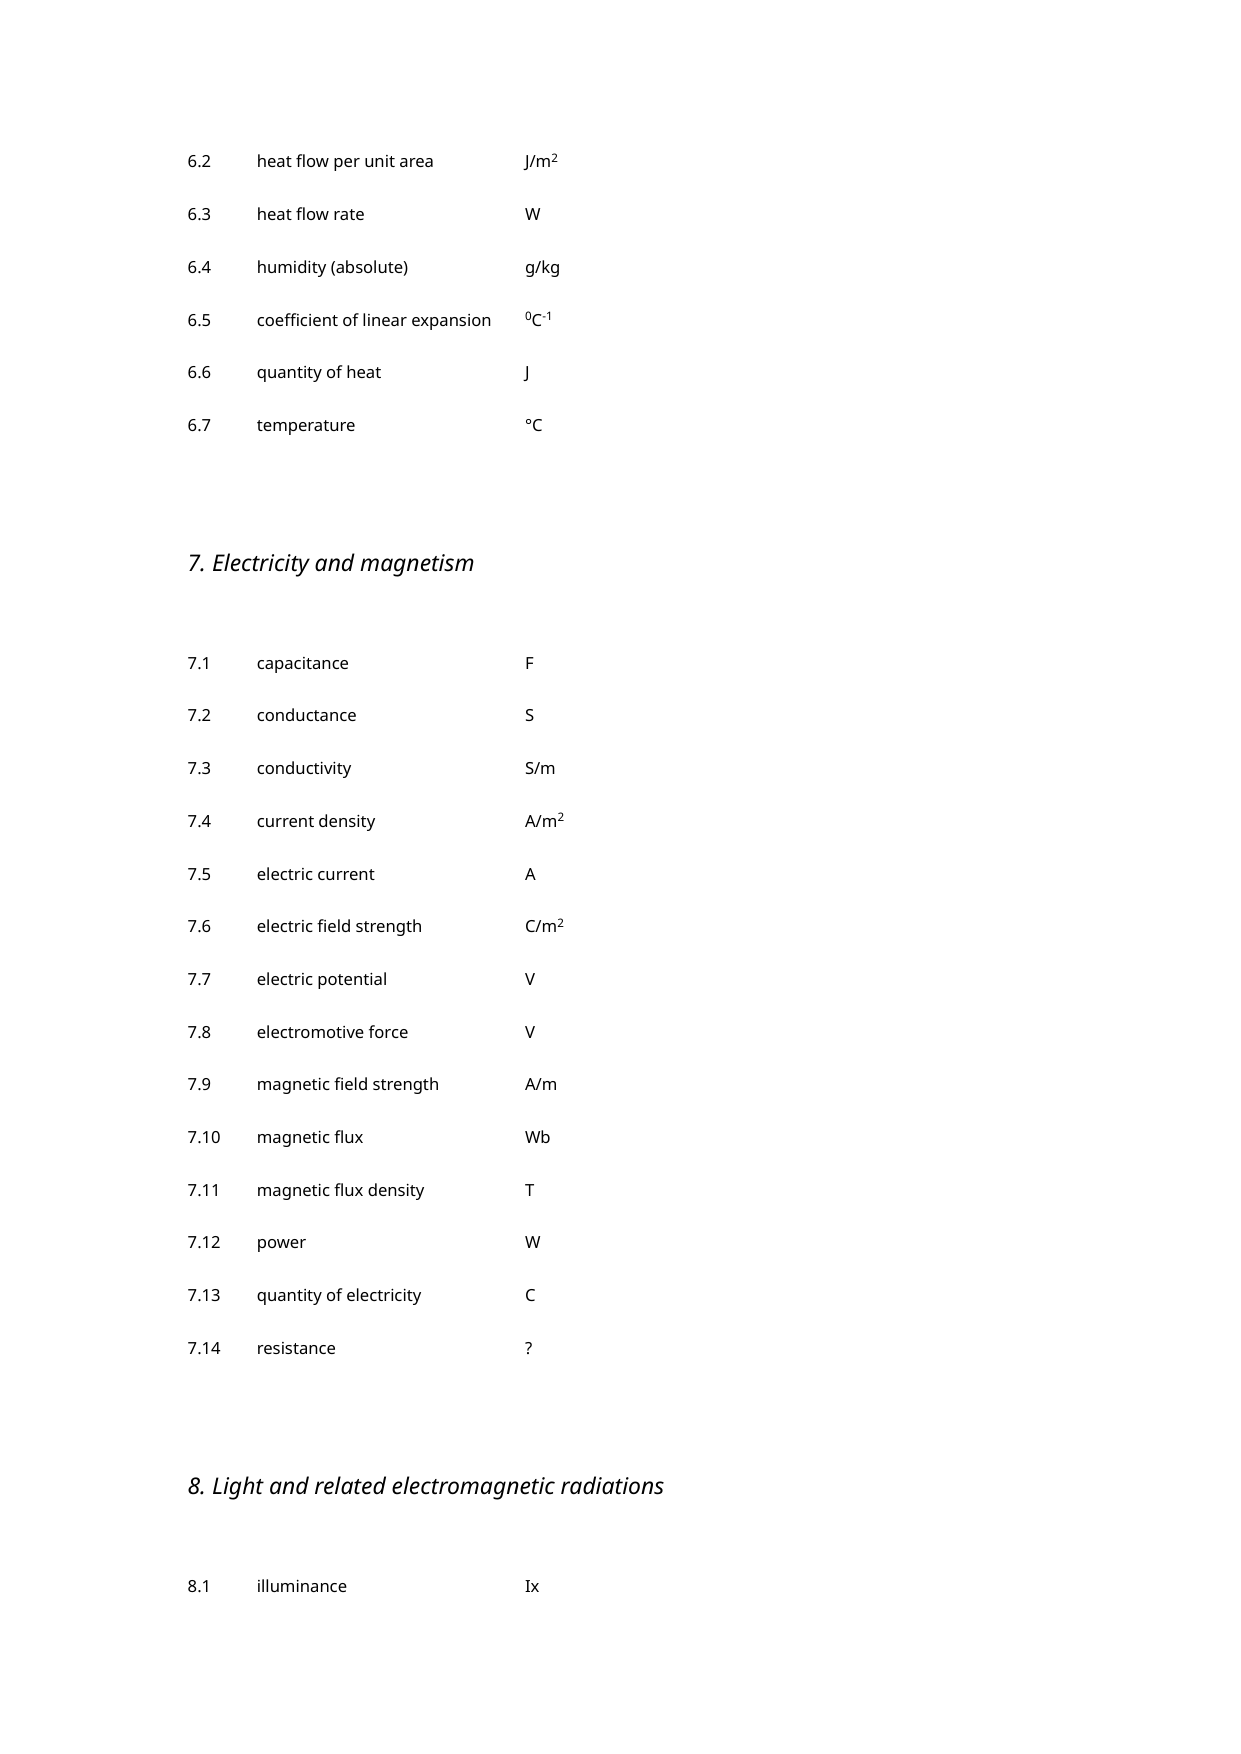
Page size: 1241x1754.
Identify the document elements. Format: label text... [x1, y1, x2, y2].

table_cell S/m [525, 757, 1053, 809]
table_cell S [525, 704, 1053, 757]
table_header 8.1 [188, 1574, 257, 1597]
table_cell temperature [257, 414, 525, 466]
table_cell 7.13 [188, 1284, 257, 1337]
table_cell 7.12 [188, 1231, 257, 1284]
table_cell °C [525, 414, 1053, 466]
table_cell A/m [525, 1073, 1053, 1126]
table_cell conductivity [257, 757, 525, 809]
table_cell 7.9 [188, 1073, 257, 1126]
table_cell electromotive force [257, 1020, 525, 1073]
table_cell A [525, 862, 1053, 915]
table_cell 6.6 [188, 361, 257, 413]
table_cell 6.2 [188, 150, 257, 203]
table_cell 7.8 [188, 1020, 257, 1073]
table_header Ix [525, 1574, 1053, 1597]
table_cell power [257, 1231, 525, 1284]
table_cell ? [525, 1337, 1053, 1389]
table_cell 6.5 [188, 308, 257, 361]
table_cell humidity (absolute) [257, 255, 525, 308]
table_cell magnetic flux density [257, 1179, 525, 1231]
table_header 7.1 [188, 651, 257, 704]
table_cell electric field strength [257, 915, 525, 968]
table_cell 7.7 [188, 968, 257, 1020]
table_cell current density [257, 810, 525, 862]
table_cell 0C-1 [525, 308, 1053, 361]
table_cell C/m2 [525, 915, 1053, 968]
table_cell Wb [525, 1126, 1053, 1178]
table_cell 6.3 [188, 203, 257, 255]
table_cell 7.4 [188, 810, 257, 862]
table_cell 7.2 [188, 704, 257, 757]
table_cell W [525, 203, 1053, 255]
table_cell magnetic field strength [257, 1073, 525, 1126]
table_cell 7.3 [188, 757, 257, 809]
table_header F [525, 651, 1053, 704]
table_header illuminance [257, 1574, 525, 1597]
table_cell 7.14 [188, 1337, 257, 1389]
table_cell J/m2 [525, 150, 1053, 203]
table_cell V [525, 968, 1053, 1020]
table_cell 7.10 [188, 1126, 257, 1178]
table_cell heat flow rate [257, 203, 525, 255]
table_cell quantity of electricity [257, 1284, 525, 1337]
table_cell conductance [257, 704, 525, 757]
table_cell 7.5 [188, 862, 257, 915]
table_cell magnetic flux [257, 1126, 525, 1178]
subtitle 7. Electricity and magnetism [187, 547, 1053, 578]
table_cell g/kg [525, 255, 1053, 308]
table_cell 7.11 [188, 1179, 257, 1231]
table_cell coefficient of linear expansion [257, 308, 525, 361]
table_header capacitance [257, 651, 525, 704]
table_cell W [525, 1231, 1053, 1284]
table_cell 7.6 [188, 915, 257, 968]
subtitle 8. Light and related electromagnetic radiations [187, 1470, 1053, 1501]
table_cell 6.4 [188, 255, 257, 308]
table_cell 6.7 [188, 414, 257, 466]
table_cell electric current [257, 862, 525, 915]
table_cell electric potential [257, 968, 525, 1020]
table_cell heat flow per unit area [257, 150, 525, 203]
table_cell V [525, 1020, 1053, 1073]
table_cell C [525, 1284, 1053, 1337]
table_cell resistance [257, 1337, 525, 1389]
table_cell A/m2 [525, 810, 1053, 862]
table_cell J [525, 361, 1053, 413]
table_cell T [525, 1179, 1053, 1231]
table_cell quantity of heat [257, 361, 525, 413]
